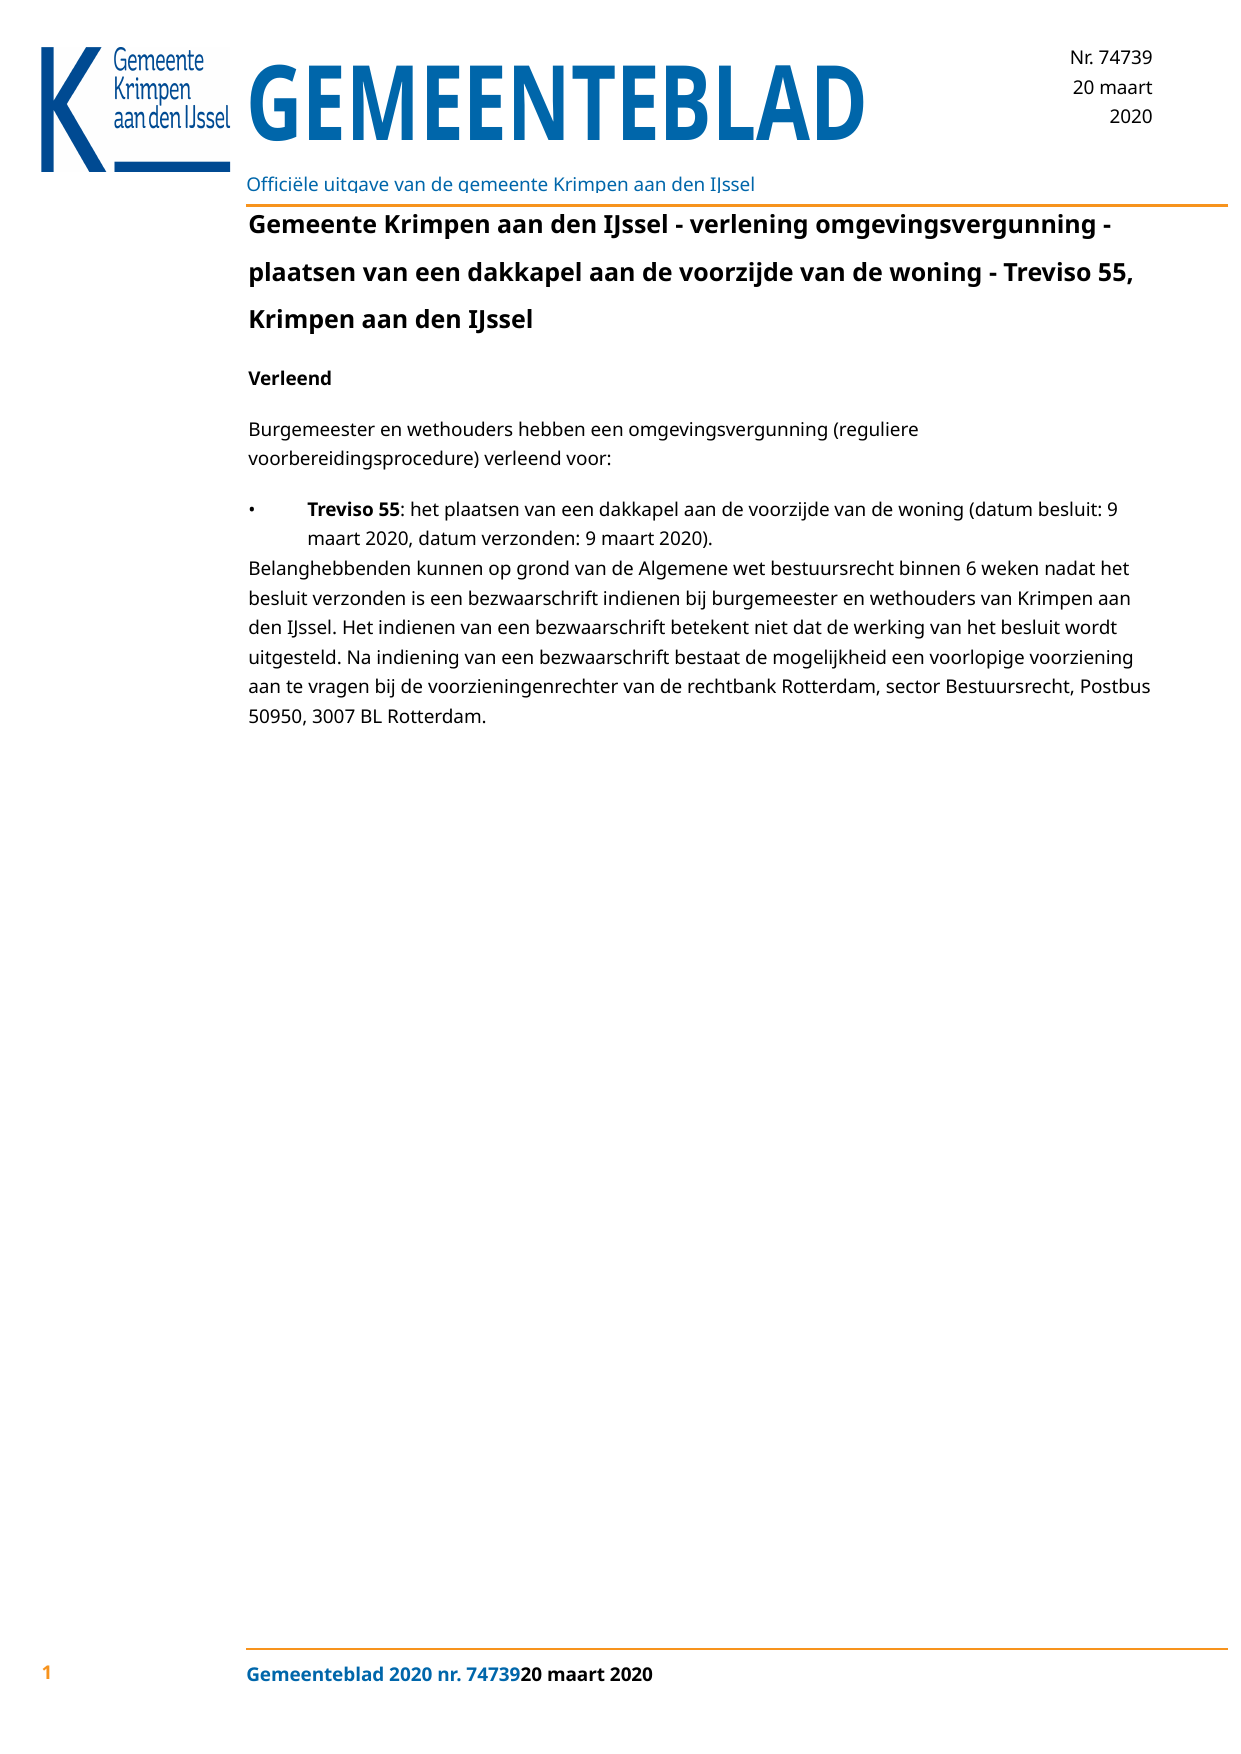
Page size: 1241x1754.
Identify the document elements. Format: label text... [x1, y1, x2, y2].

text Belanghebbenden kunnen op grond van de Algemene wet bestuursrecht binnen 6 weken nadat het besluit verzonden is een bezwaarschrift indienen bij burgemeester en wethouders van Krimpen aan den IJssel. Het indienen van een bezwaarschrift betekent niet dat de werking van het besluit wordt uitgesteld. Na indiening van een bezwaarschrift bestaat de mogelijkheid een voorlopige voorziening aan te vragen bij de voorzieningenrechter van de rechtbank Rotterdam, sector Bestuursrecht, Postbus 50950, 3007 BL Rotterdam. [248, 555, 1152, 729]
picture [41, 47, 231, 172]
text Gemeente Krimpen aan den IJssel - verlening omgevingsvergunning - plaatsen van een dakkapel aan de voorzijde van de woning - Treviso 55, Krimpen aan den IJssel [248, 207, 1152, 336]
text Burgemeester en wethouders hebben een omgevingsvergunning (reguliere voorbereidingsprocedure) verleend voor: [248, 416, 1152, 471]
list Treviso 55: het plaatsen van een dakkapel aan de voorzijde van de woning (datum besluit: 9 maart 2020, datum verzonden: 9 maart 2020). [248, 496, 1152, 551]
text Verleend [248, 366, 1152, 391]
